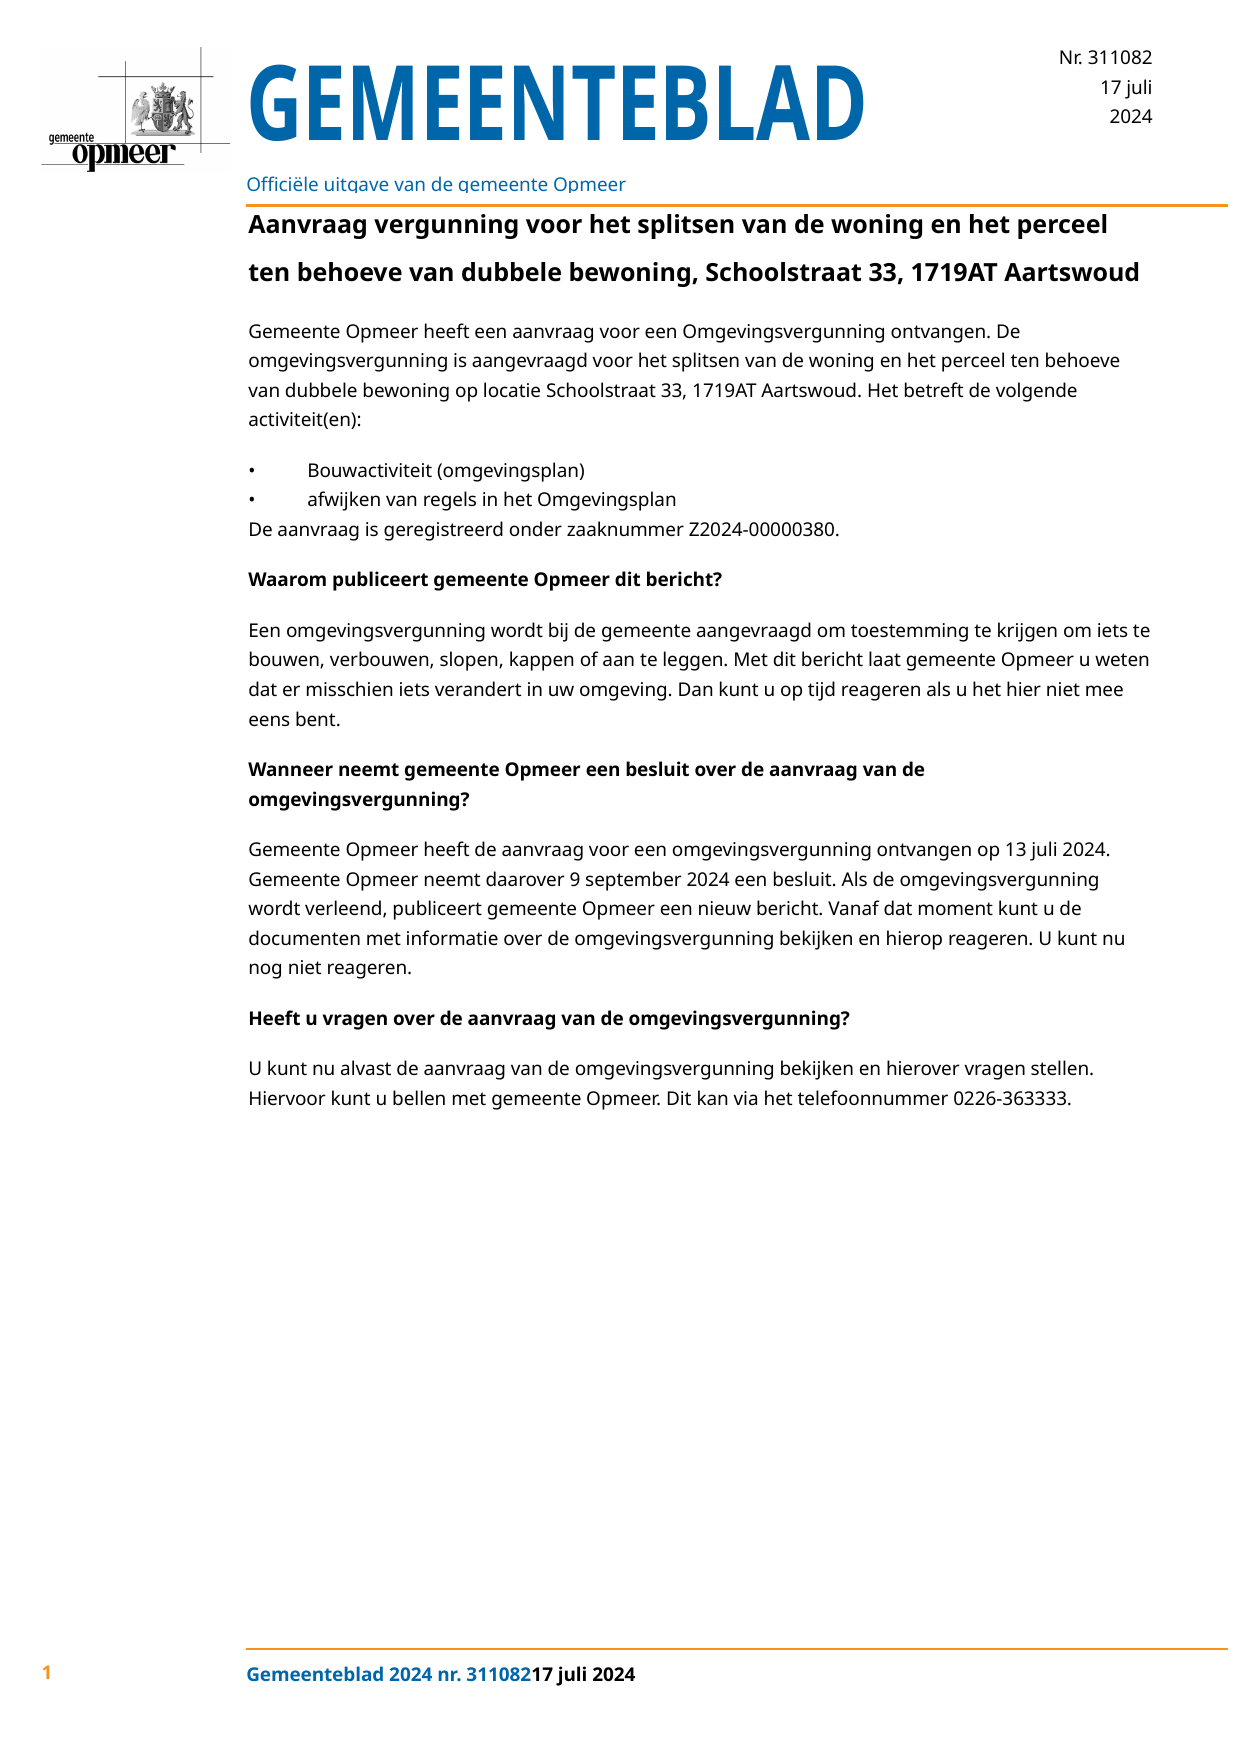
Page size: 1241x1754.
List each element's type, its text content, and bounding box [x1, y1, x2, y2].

text Heeft u vragen over de aanvraag van de omgevingsvergunning? [248, 1005, 1152, 1031]
text De aanvraag is geregistreerd onder zaaknummer Z2024-00000380. [248, 516, 1152, 542]
text Aanvraag vergunning voor het splitsen van de woning en het perceel ten behoeve van dubbele bewoning, Schoolstraat 33, 1719AT Aartswoud [248, 207, 1152, 288]
text Wanneer neemt gemeente Opmeer een besluit over de aanvraag van de omgevingsvergunning? [248, 756, 1152, 812]
list afwijken van regels in het Omgevingsplan [248, 487, 1152, 512]
text Gemeente Opmeer heeft de aanvraag voor een omgevingsvergunning ontvangen op 13 juli 2024. Gemeente Opmeer neemt daarover 9 september 2024 een besluit. Als de omgevingsvergunning wordt verleend, publiceert gemeente Opmeer een nieuw bericht. Vanaf dat moment kunt u de documenten met informatie over de omgevingsvergunning bekijken en hierop reageren. U kunt nu nog niet reageren. [248, 836, 1152, 980]
text Een omgevingsvergunning wordt bij de gemeente aangevraagd om toestemming te krijgen om iets te bouwen, verbouwen, slopen, kappen of aan te leggen. Met dit bericht laat gemeente Opmeer u weten dat er misschien iets verandert in uw omgeving. Dan kunt u op tijd reageren als u het hier niet mee eens bent. [248, 617, 1152, 732]
list Bouwactiviteit (omgevingsplan) [248, 457, 1152, 483]
text U kunt nu alvast de aanvraag van de omgevingsvergunning bekijken en hierover vragen stellen. Hiervoor kunt u bellen met gemeente Opmeer. Dit kan via het telefoonnummer 0226-363333. [248, 1055, 1152, 1111]
text Gemeente Opmeer heeft een aanvraag voor een Omgevingsvergunning ontvangen. De omgevingsvergunning is aangevraagd voor het splitsen van de woning en het perceel ten behoeve van dubbele bewoning op locatie Schoolstraat 33, 1719AT Aartswoud. Het betreft de volgende activiteit(en): [248, 318, 1152, 432]
text Waarom publiceert gemeente Opmeer dit bericht? [248, 567, 1152, 592]
picture [41, 47, 231, 172]
